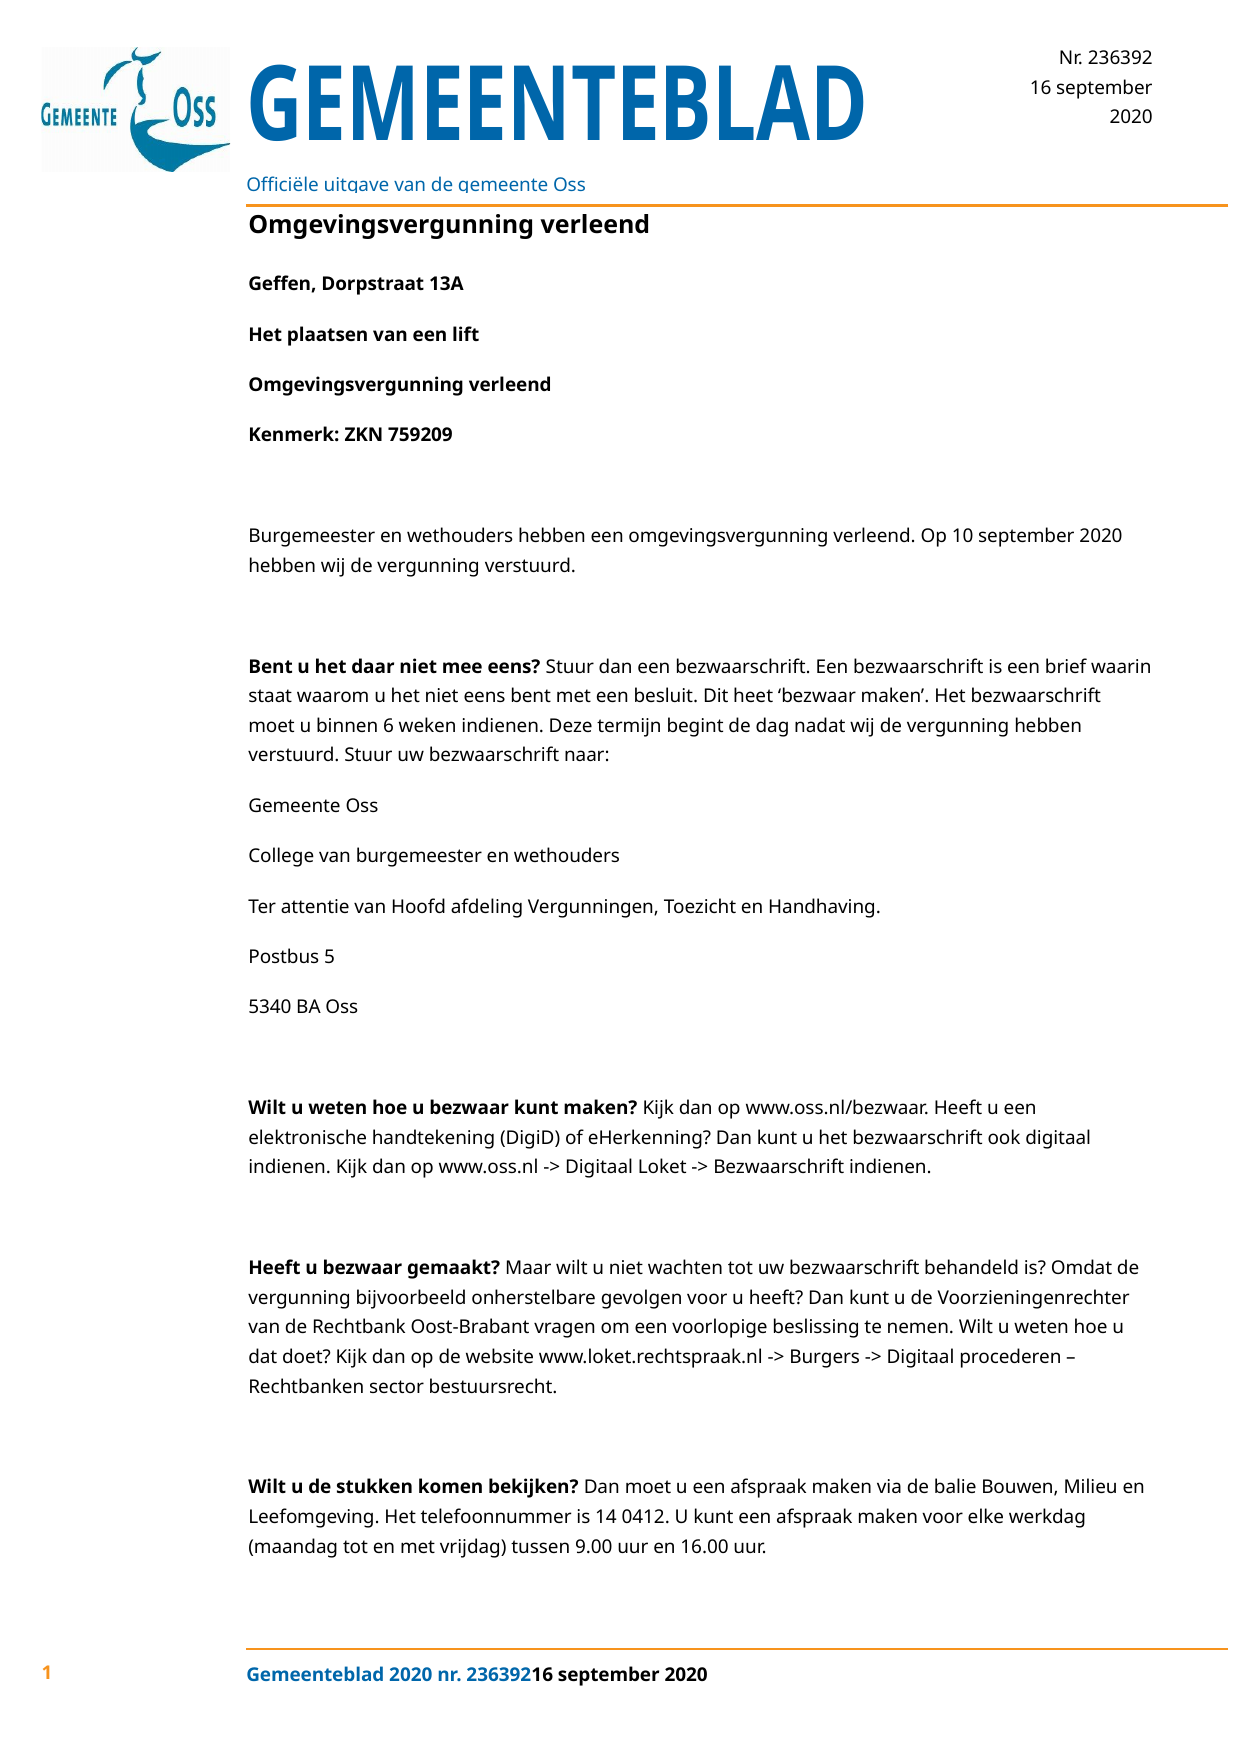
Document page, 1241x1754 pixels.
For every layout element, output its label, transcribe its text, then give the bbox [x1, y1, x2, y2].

text Omgevingsvergunning verleend [248, 207, 1152, 241]
text Ter attentie van Hoofd afdeling Vergunningen, Toezicht en Handhaving. [248, 893, 1152, 918]
text Heeft u bezwaar gemaakt? Maar wilt u niet wachten tot uw bezwaarschrift behandeld is? Omdat de vergunning bijvoorbeeld onherstelbare gevolgen voor u heeft? Dan kunt u de Voorzieningenrechter van de Rechtbank Oost-Brabant vragen om een voorlopige beslissing te nemen. Wilt u weten hoe u dat doet? Kijk dan op de website www.loket.rechtspraak.nl -> Burgers -> Digitaal procederen – Rechtbanken sector bestuursrecht. [248, 1254, 1152, 1398]
text Burgemeester en wethouders hebben een omgevingsvergunning verleend. Op 10 september 2020 hebben wij de vergunning verstuurd. [248, 522, 1152, 578]
text College van burgemeester en wethouders [248, 842, 1152, 868]
text Gemeente Oss [248, 792, 1152, 818]
text Het plaatsen van een lift [248, 321, 1152, 346]
text Postbus 5 [248, 943, 1152, 969]
text Kenmerk: ZKN 759209 [248, 422, 1152, 447]
text 5340 BA Oss [248, 994, 1152, 1019]
text Omgevingsvergunning verleend [248, 371, 1152, 397]
picture [41, 47, 231, 172]
text Bent u het daar niet mee eens? Stuur dan een bezwaarschrift. Een bezwaarschrift is een brief waarin staat waarom u het niet eens bent met een besluit. Dit heet ‘bezwaar maken’. Het bezwaarschrift moet u binnen 6 weken indienen. Deze termijn begint de dag nadat wij de vergunning hebben verstuurd. Stuur uw bezwaarschrift naar: [248, 653, 1152, 767]
text Wilt u de stukken komen bekijken? Dan moet u een afspraak maken via de balie Bouwen, Milieu en Leefomgeving. Het telefoonnummer is 14 0412. U kunt een afspraak maken voor elke werkdag (maandag tot en met vrijdag) tussen 9.00 uur en 16.00 uur. [248, 1474, 1152, 1558]
text Geffen, Dorpstraat 13A [248, 270, 1152, 296]
text Wilt u weten hoe u bezwaar kunt maken? Kijk dan op www.oss.nl/bezwaar. Heeft u een elektronische handtekening (DigiD) of eHerkenning? Dan kunt u het bezwaarschrift ook digitaal indienen. Kijk dan op www.oss.nl -> Digitaal Loket -> Bezwaarschrift indienen. [248, 1094, 1152, 1179]
